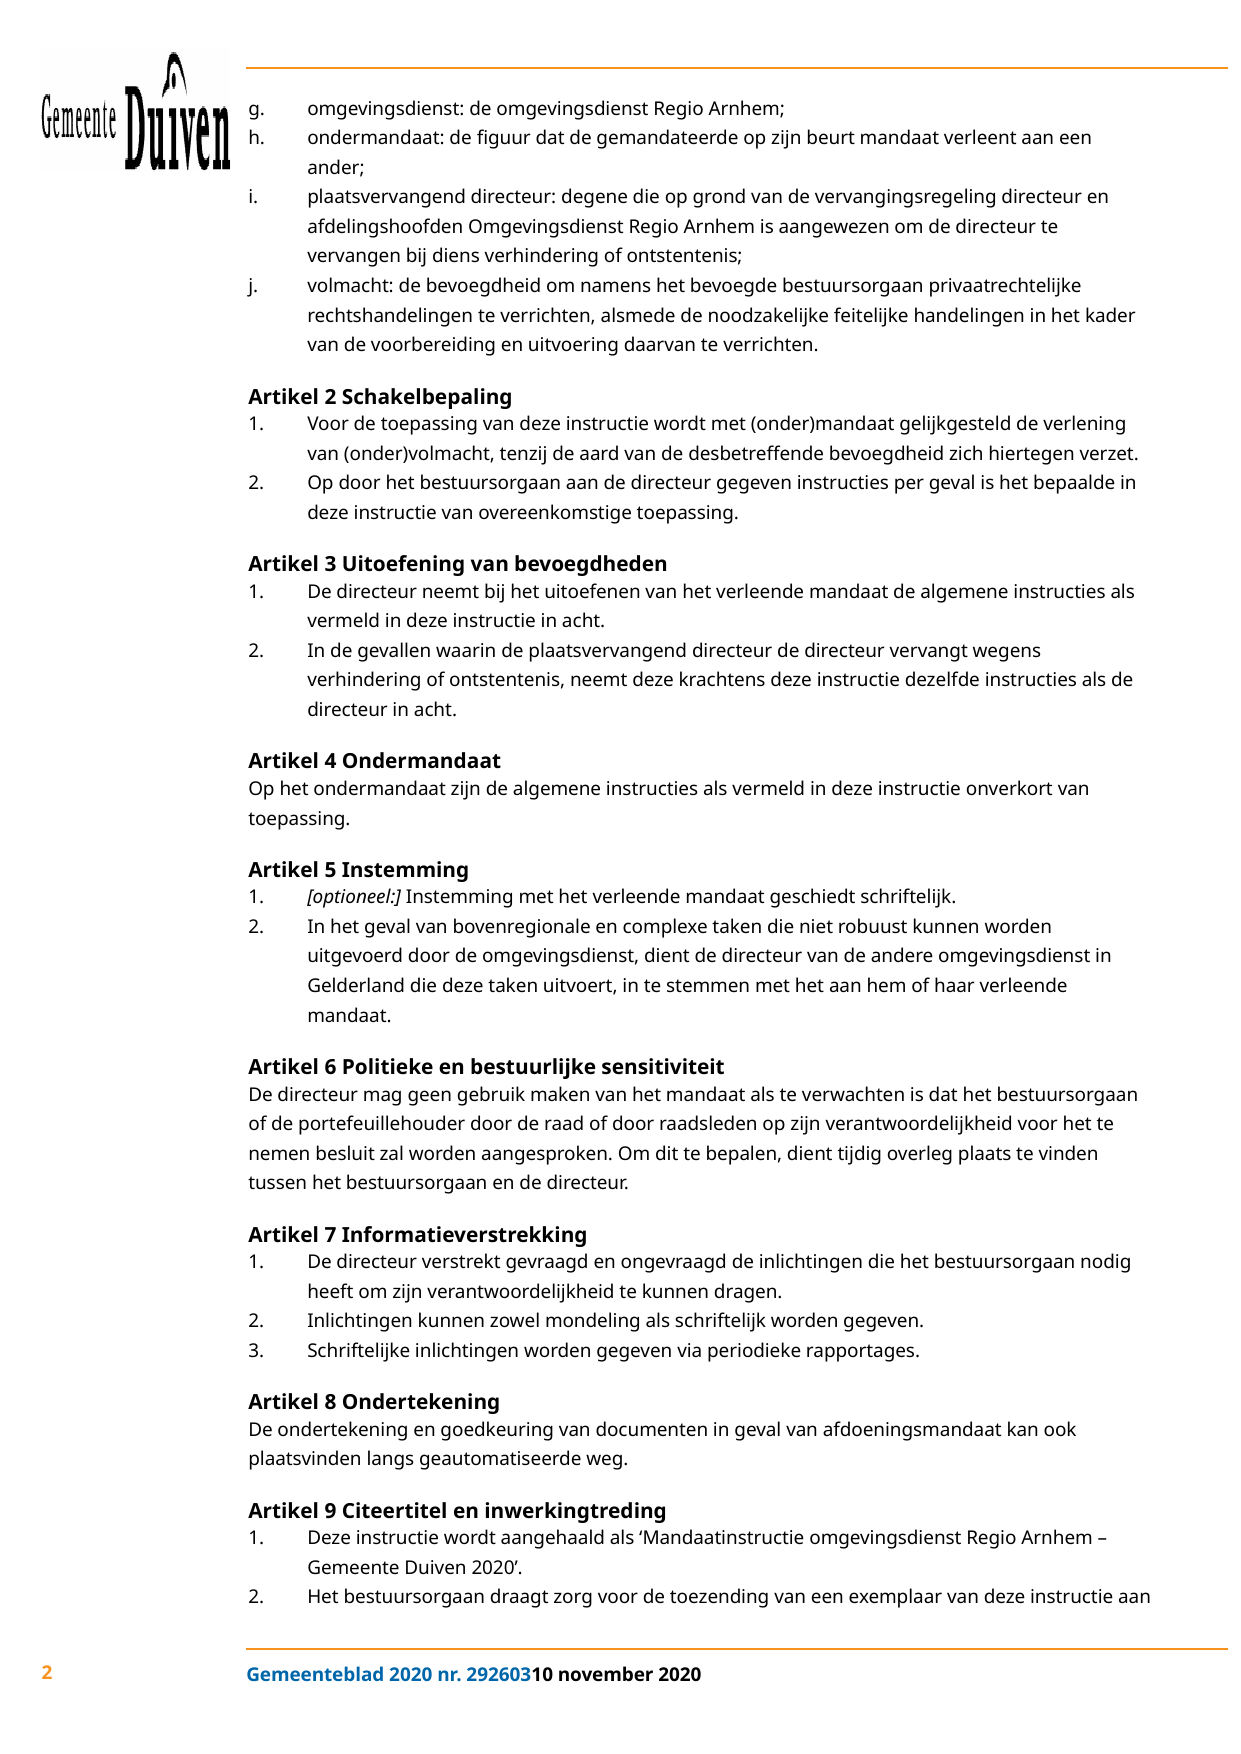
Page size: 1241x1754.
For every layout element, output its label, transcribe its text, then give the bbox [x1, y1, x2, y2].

list De directeur neemt bij het uitoefenen van het verleende mandaat de algemene instructies als vermeld in deze instructie in acht. [248, 578, 1152, 633]
text Artikel 5 Instemming [248, 855, 1152, 883]
text Artikel 9 Citeertitel en inwerkingtreding [248, 1496, 1152, 1524]
list Inlichtingen kunnen zowel mondeling als schriftelijk worden gegeven. [248, 1307, 1152, 1333]
list omgevingsdienst: de omgevingsdienst Regio Arnhem; [248, 95, 1152, 121]
picture [41, 47, 231, 172]
list plaatsvervangend directeur: degene die op grond van de vervangingsregeling directeur en afdelingshoofden Omgevingsdienst Regio Arnhem is aangewezen om de directeur te vervangen bij diens verhindering of ontstentenis; [248, 183, 1152, 268]
text Artikel 2 Schakelbepaling [248, 382, 1152, 410]
text De directeur mag geen gebruik maken van het mandaat als te verwachten is dat het bestuursorgaan of de portefeuillehouder door de raad of door raadsleden op zijn verantwoordelijkheid voor het te nemen besluit zal worden aangesproken. Om dit te bepalen, dient tijdig overleg plaats te vinden tussen het bestuursorgaan en de directeur. [248, 1081, 1152, 1195]
text Artikel 7 Informatieverstrekking [248, 1220, 1152, 1248]
list volmacht: de bevoegdheid om namens het bevoegde bestuursorgaan privaatrechtelijke rechtshandelingen te verrichten, alsmede de noodzakelijke feitelijke handelingen in het kader van de voorbereiding en uitvoering daarvan te verrichten. [248, 272, 1152, 357]
text Op het ondermandaat zijn de algemene instructies als vermeld in deze instructie onverkort van toepassing. [248, 775, 1152, 830]
list Voor de toepassing van deze instructie wordt met (onder)mandaat gelijkgesteld de verlening van (onder)volmacht, tenzij de aard van de desbetreffende bevoegdheid zich hiertegen verzet. [248, 410, 1152, 466]
list Het bestuursorgaan draagt zorg voor de toezending van een exemplaar van deze instructie aan [248, 1583, 1152, 1609]
text Artikel 3 Uitoefening van bevoegdheden [248, 549, 1152, 578]
list Op door het bestuursorgaan aan de directeur gegeven instructies per geval is het bepaalde in deze instructie van overeenkomstige toepassing. [248, 469, 1152, 525]
list [optioneel:] Instemming met het verleende mandaat geschiedt schriftelijk. [248, 883, 1152, 909]
text Artikel 8 Ondertekening [248, 1387, 1152, 1416]
list ondermandaat: de figuur dat de gemandateerde op zijn beurt mandaat verleent aan een ander; [248, 124, 1152, 180]
list Schriftelijke inlichtingen worden gegeven via periodieke rapportages. [248, 1337, 1152, 1363]
list De directeur verstrekt gevraagd en ongevraagd de inlichtingen die het bestuursorgaan nodig heeft om zijn verantwoordelijkheid te kunnen dragen. [248, 1248, 1152, 1304]
text Artikel 4 Ondermandaat [248, 747, 1152, 775]
list Deze instructie wordt aangehaald als ‘Mandaatinstructie omgevingsdienst Regio Arnhem – Gemeente Duiven 2020’. [248, 1524, 1152, 1580]
list In het geval van bovenregionale en complexe taken die niet robuust kunnen worden uitgevoerd door de omgevingsdienst, dient de directeur van de andere omgevingsdienst in Gelderland die deze taken uitvoert, in te stemmen met het aan hem of haar verleende mandaat. [248, 913, 1152, 1028]
list In de gevallen waarin de plaatsvervangend directeur de directeur vervangt wegens verhindering of ontstentenis, neemt deze krachtens deze instructie dezelfde instructies als de directeur in acht. [248, 637, 1152, 722]
text De ondertekening en goedkeuring van documenten in geval van afdoeningsmandaat kan ook plaatsvinden langs geautomatiseerde weg. [248, 1416, 1152, 1471]
text Artikel 6 Politieke en bestuurlijke sensitiviteit [248, 1052, 1152, 1081]
